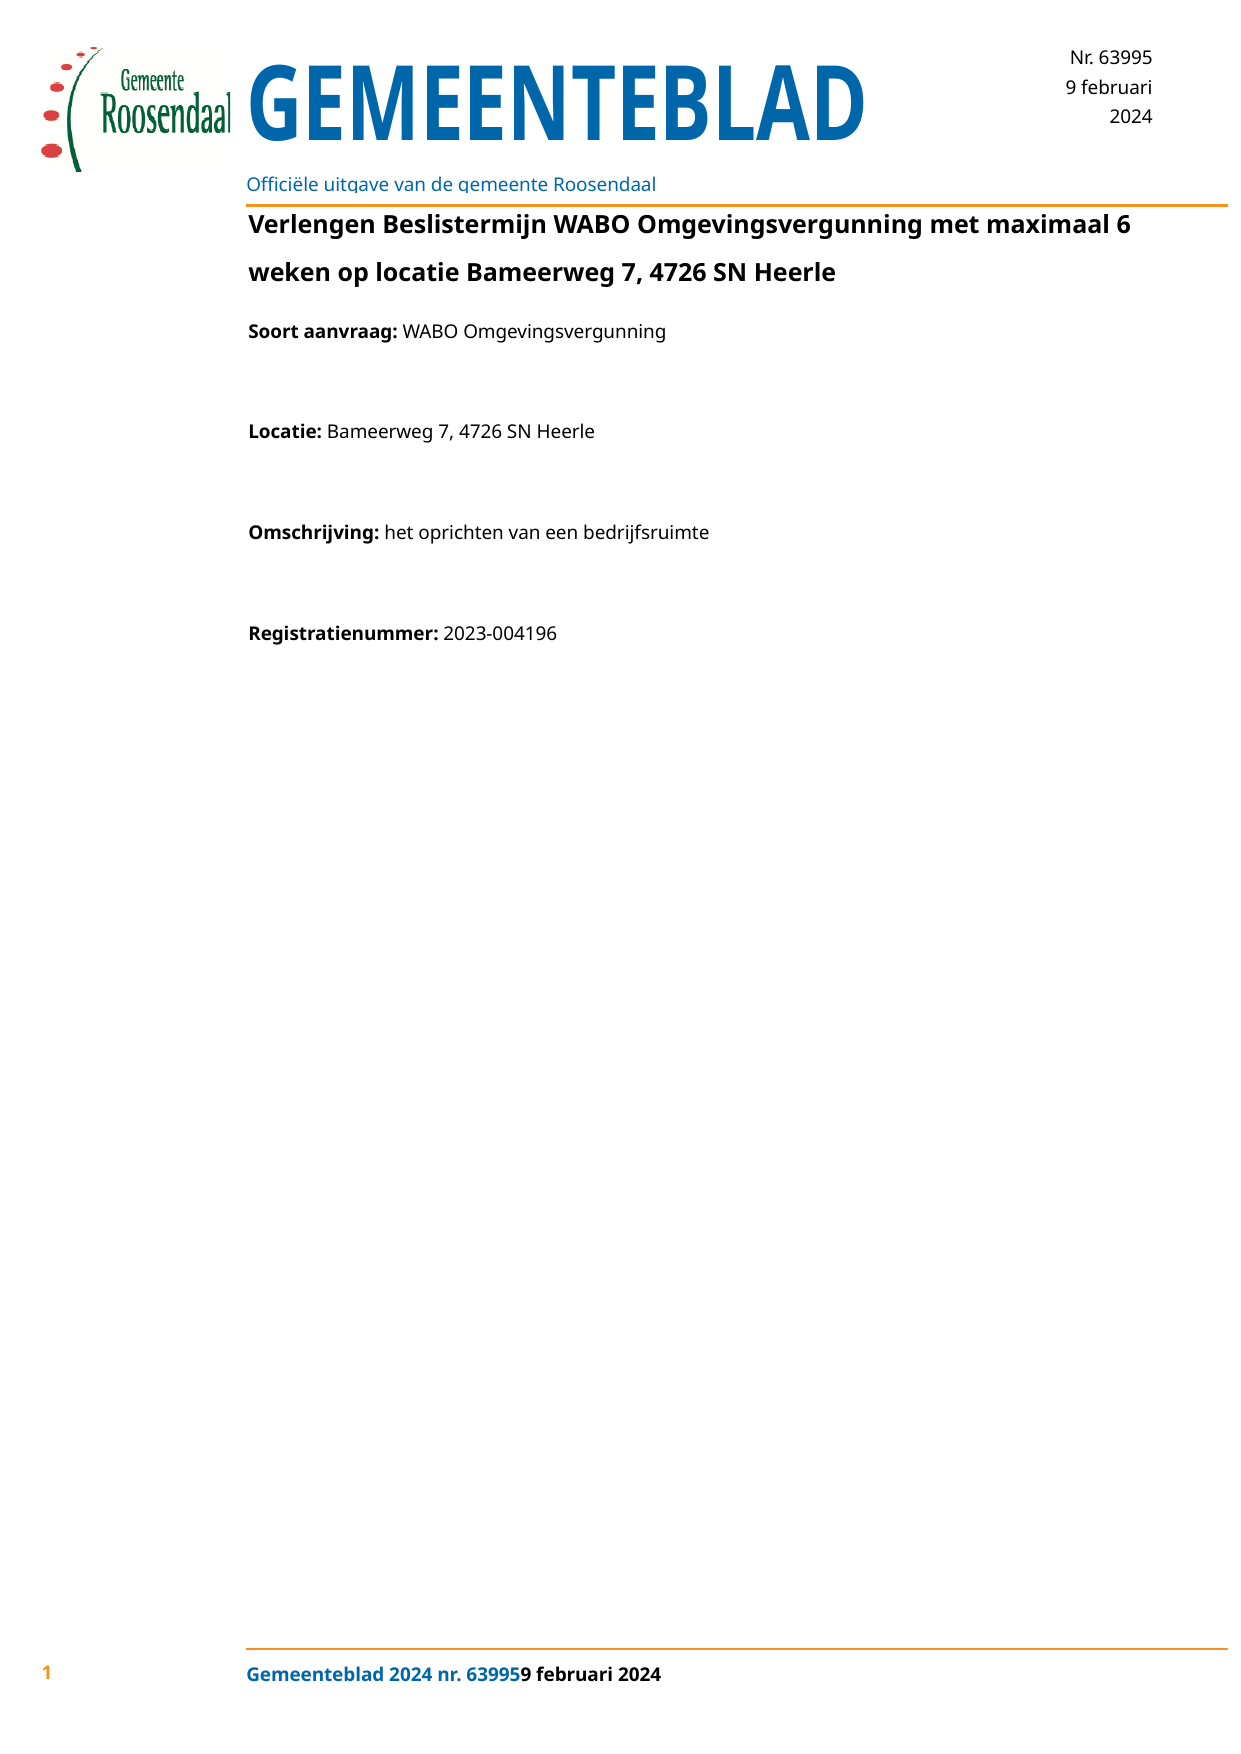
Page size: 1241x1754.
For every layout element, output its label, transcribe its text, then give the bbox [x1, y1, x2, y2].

text Omschrijving: het oprichten van een bedrijfsruimte [248, 519, 1152, 545]
picture [41, 47, 231, 172]
text Registratienummer: 2023-004196 [248, 620, 1152, 646]
text Soort aanvraag: WABO Omgevingsvergunning [248, 318, 1152, 344]
text Locatie: Bameerweg 7, 4726 SN Heerle [248, 419, 1152, 444]
text Verlengen Beslistermijn WABO Omgevingsvergunning met maximaal 6 weken op locatie Bameerweg 7, 4726 SN Heerle [248, 207, 1152, 288]
